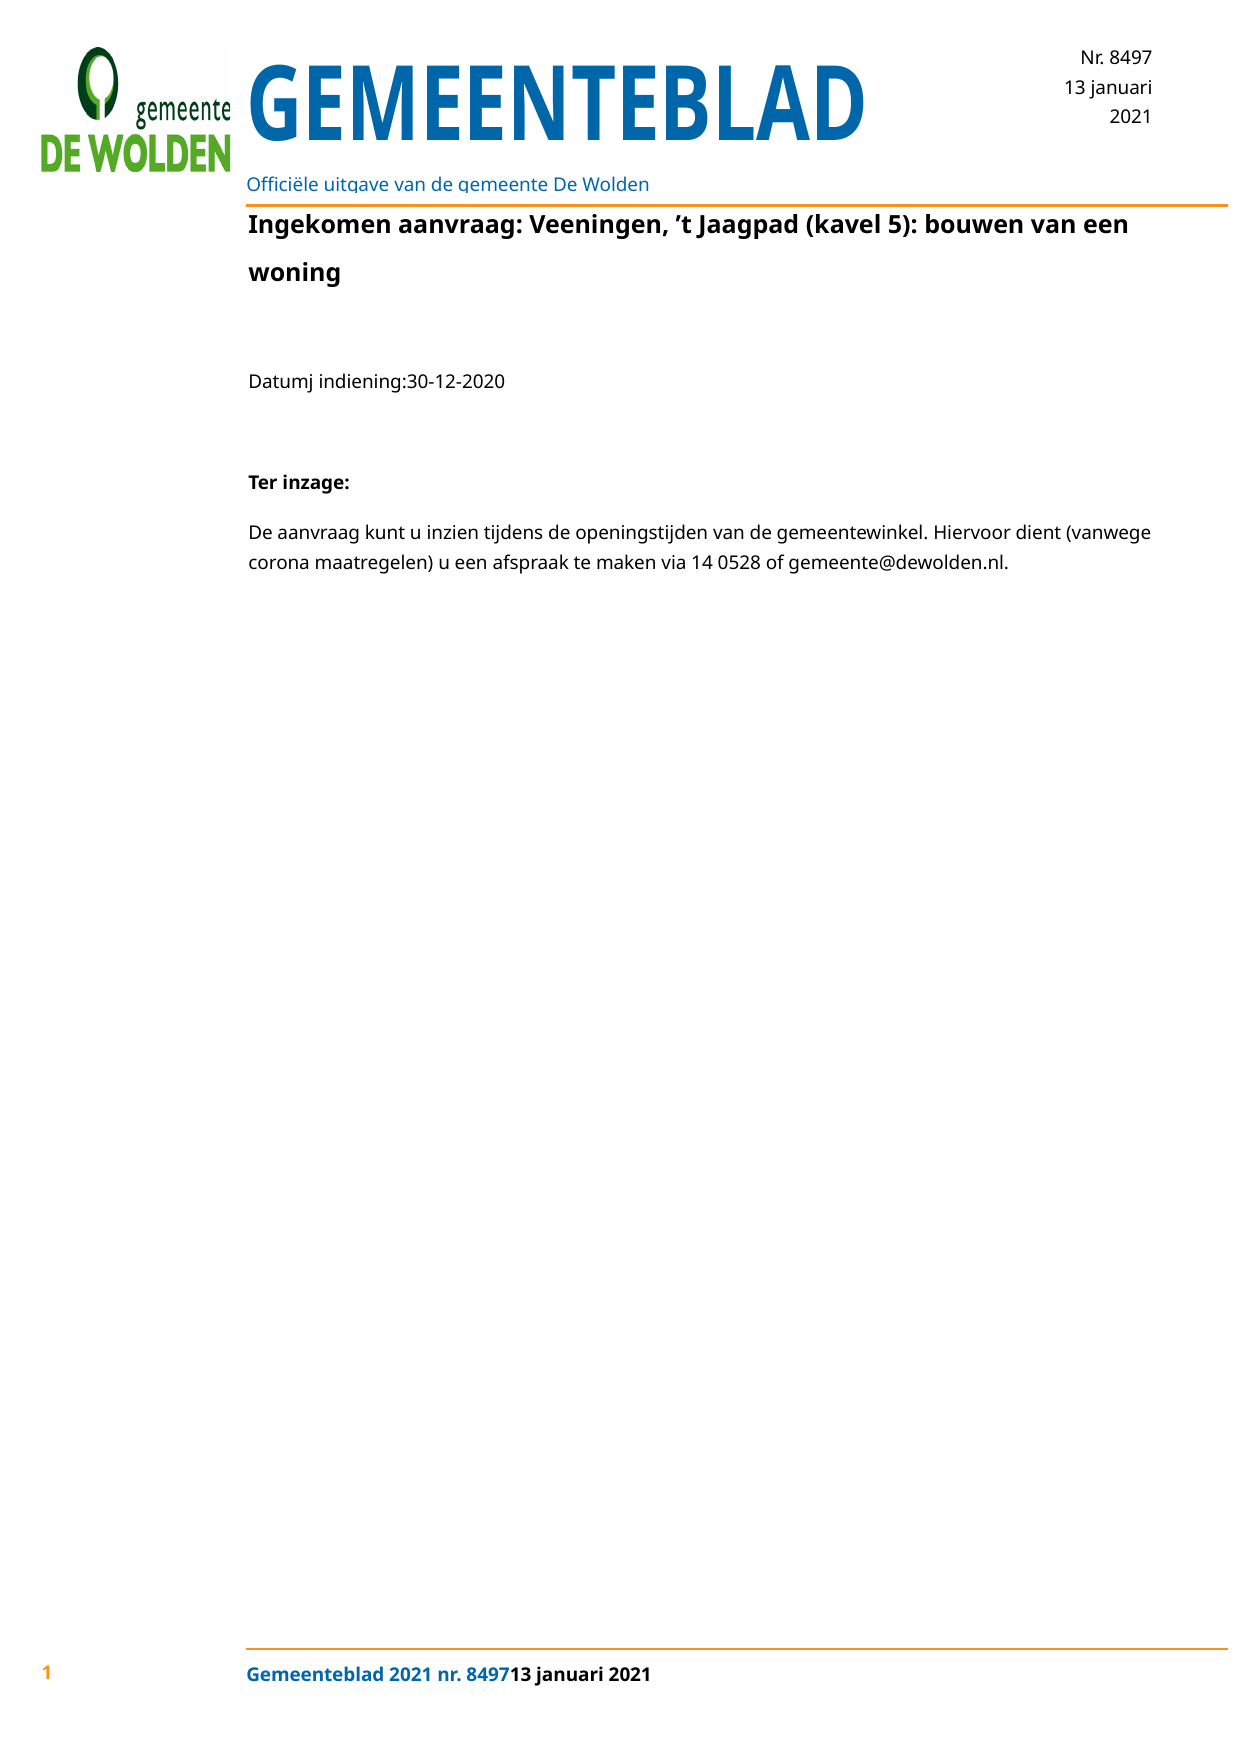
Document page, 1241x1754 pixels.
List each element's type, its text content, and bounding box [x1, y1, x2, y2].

text Datumj indiening:30-12-2020 [248, 368, 1152, 394]
text Ingekomen aanvraag: Veeningen, ’t Jaagpad (kavel 5): bouwen van een woning [248, 207, 1152, 288]
text Ter inzage: [248, 469, 1152, 495]
picture [41, 47, 231, 172]
text De aanvraag kunt u inzien tijdens de openingstijden van de gemeentewinkel. Hiervoor dient (vanwege corona maatregelen) u een afspraak te maken via 14 0528 of gemeente@dewolden.nl. [248, 519, 1152, 575]
